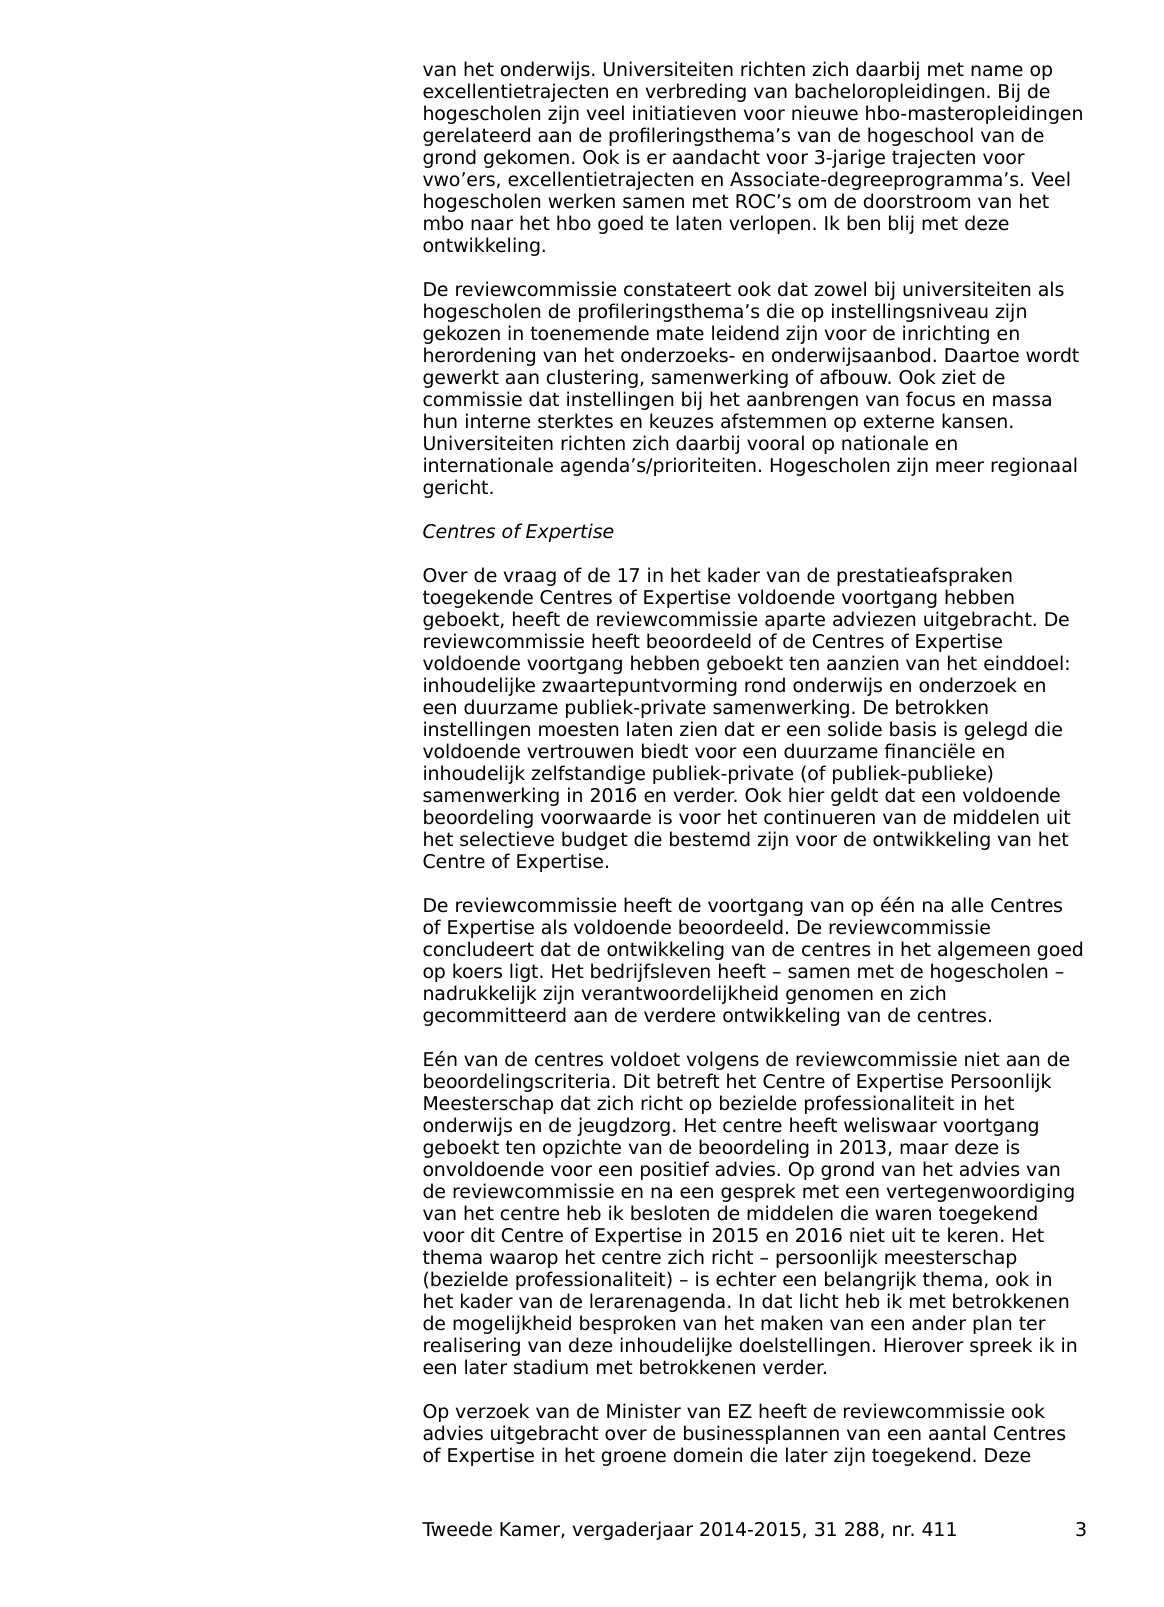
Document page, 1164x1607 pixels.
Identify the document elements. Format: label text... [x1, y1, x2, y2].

text De reviewcommissie constateert ook dat zowel bij universiteiten als hogescholen de profileringsthema’s die op instellingsniveau zijn gekozen in toenemende mate leidend zijn voor de inrichting en herordening van het onderzoeks- en onderwijsaanbod. Daartoe wordt gewerkt aan clustering, samenwerking of afbouw. Ook ziet de commissie dat instellingen bij het aanbrengen van focus en massa hun interne sterktes en keuzes afstemmen op externe kansen. Universiteiten richten zich daarbij vooral op nationale en internationale agenda’s/prioriteiten. Hogescholen zijn meer regionaal gericht. [422, 279, 1087, 499]
text Over de vraag of de 17 in het kader van de prestatieafspraken toegekende Centres of Expertise voldoende voortgang hebben geboekt, heeft de reviewcommissie aparte adviezen uitgebracht. De reviewcommissie heeft beoordeeld of de Centres of Expertise voldoende voortgang hebben geboekt ten aanzien van het einddoel: inhoudelijke zwaartepuntvorming rond onderwijs en onderzoek en een duurzame publiek-private samenwerking. De betrokken instellingen moesten laten zien dat er een solide basis is gelegd die voldoende vertrouwen biedt voor een duurzame financiële en inhoudelijk zelfstandige publiek-private (of publiek-publieke) samenwerking in 2016 en verder. Ook hier geldt dat een voldoende beoordeling voorwaarde is voor het continueren van de middelen uit het selectieve budget die bestemd zijn voor de ontwikkeling van het Centre of Expertise. [422, 565, 1087, 873]
text Eén van de centres voldoet volgens de reviewcommissie niet aan de beoordelingscriteria. Dit betreft het Centre of Expertise Persoonlijk Meesterschap dat zich richt op bezielde professionaliteit in het onderwijs en de jeugdzorg. Het centre heeft weliswaar voortgang geboekt ten opzichte van de beoordeling in 2013, maar deze is onvoldoende voor een positief advies. Op grond van het advies van de reviewcommissie en na een gesprek met een vertegenwoordiging van het centre heb ik besloten de middelen die waren toegekend voor dit Centre of Expertise in 2015 en 2016 niet uit te keren. Het thema waarop het centre zich richt – persoonlijk meesterschap (bezielde professionaliteit) – is echter een belangrijk thema, ook in het kader van de lerarenagenda. In dat licht heb ik met betrokkenen de mogelijkheid besproken van het maken van een ander plan ter realisering van deze inhoudelijke doelstellingen. Hierover spreek ik in een later stadium met betrokkenen verder. [422, 1049, 1087, 1379]
text Op verzoek van de Minister van EZ heeft de reviewcommissie ook advies uitgebracht over de businessplannen van een aantal Centres of Expertise in het groene domein die later zijn toegekend. Deze [422, 1401, 1087, 1467]
text De reviewcommissie heeft de voortgang van op één na alle Centres of Expertise als voldoende beoordeeld. De reviewcommissie concludeert dat de ontwikkeling van de centres in het algemeen goed op koers ligt. Het bedrijfsleven heeft – samen met de hogescholen – nadrukkelijk zijn verantwoordelijkheid genomen en zich gecommitteerd aan de verdere ontwikkeling van de centres. [422, 895, 1087, 1027]
subtitle Centres of Expertise [422, 521, 1087, 543]
text van het onderwijs. Universiteiten richten zich daarbij met name op excellentietrajecten en verbreding van bacheloropleidingen. Bij de hogescholen zijn veel initiatieven voor nieuwe hbo-masteropleidingen gerelateerd aan de profileringsthema’s van de hogeschool van de grond gekomen. Ook is er aandacht voor 3-jarige trajecten voor vwo’ers, excellentietrajecten en Associate-degreeprogramma’s. Veel hogescholen werken samen met ROC’s om de doorstroom van het mbo naar het hbo goed te laten verlopen. Ik ben blij met deze ontwikkeling. [422, 59, 1087, 257]
